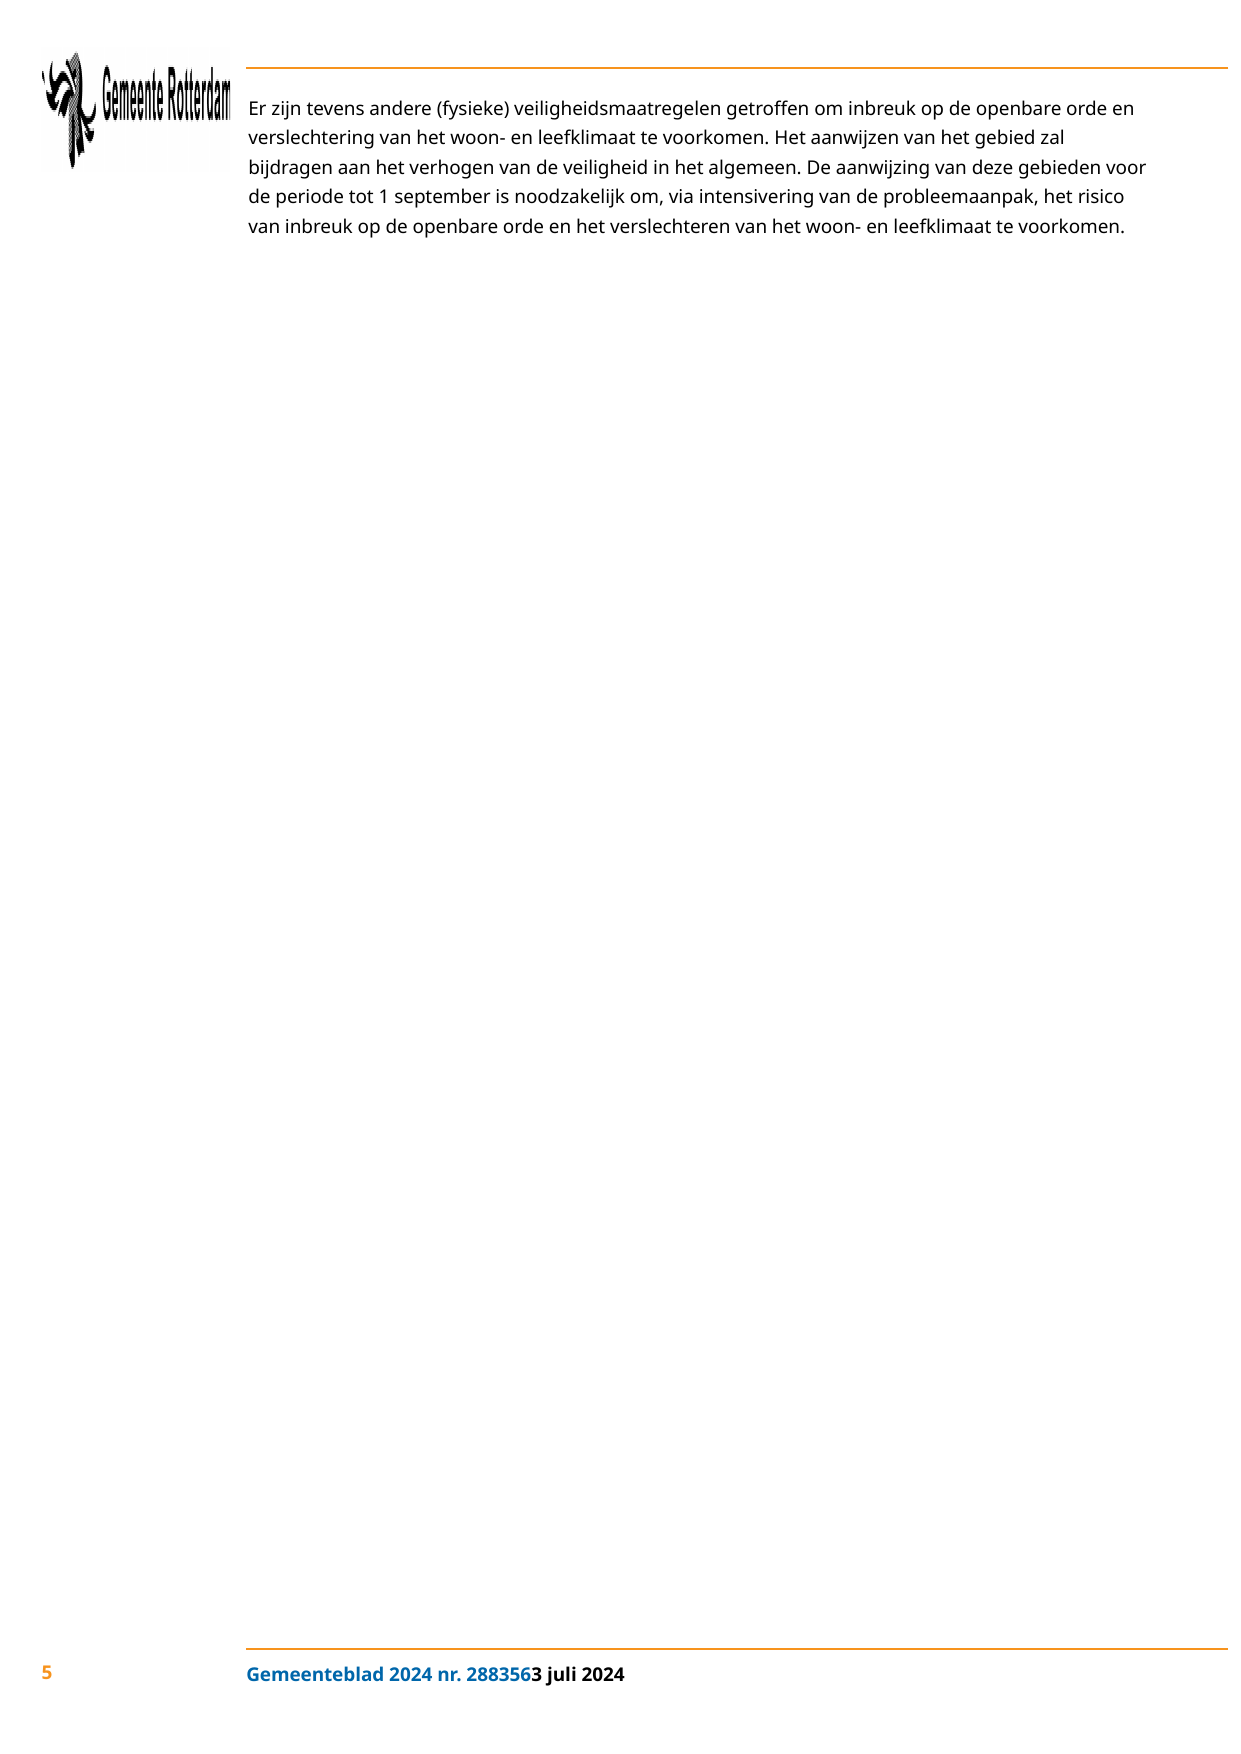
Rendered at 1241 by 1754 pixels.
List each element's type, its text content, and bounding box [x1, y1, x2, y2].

text Er zijn tevens andere (fysieke) veiligheidsmaatregelen getroffen om inbreuk op de openbare orde en verslechtering van het woon- en leefklimaat te voorkomen. Het aanwijzen van het gebied zal bijdragen aan het verhogen van de veiligheid in het algemeen. De aanwijzing van deze gebieden voor de periode tot 1 september is noodzakelijk om, via intensivering van de probleemaanpak, het risico van inbreuk op de openbare orde en het verslechteren van het woon- en leefklimaat te voorkomen. [248, 95, 1152, 239]
picture [41, 47, 231, 172]
